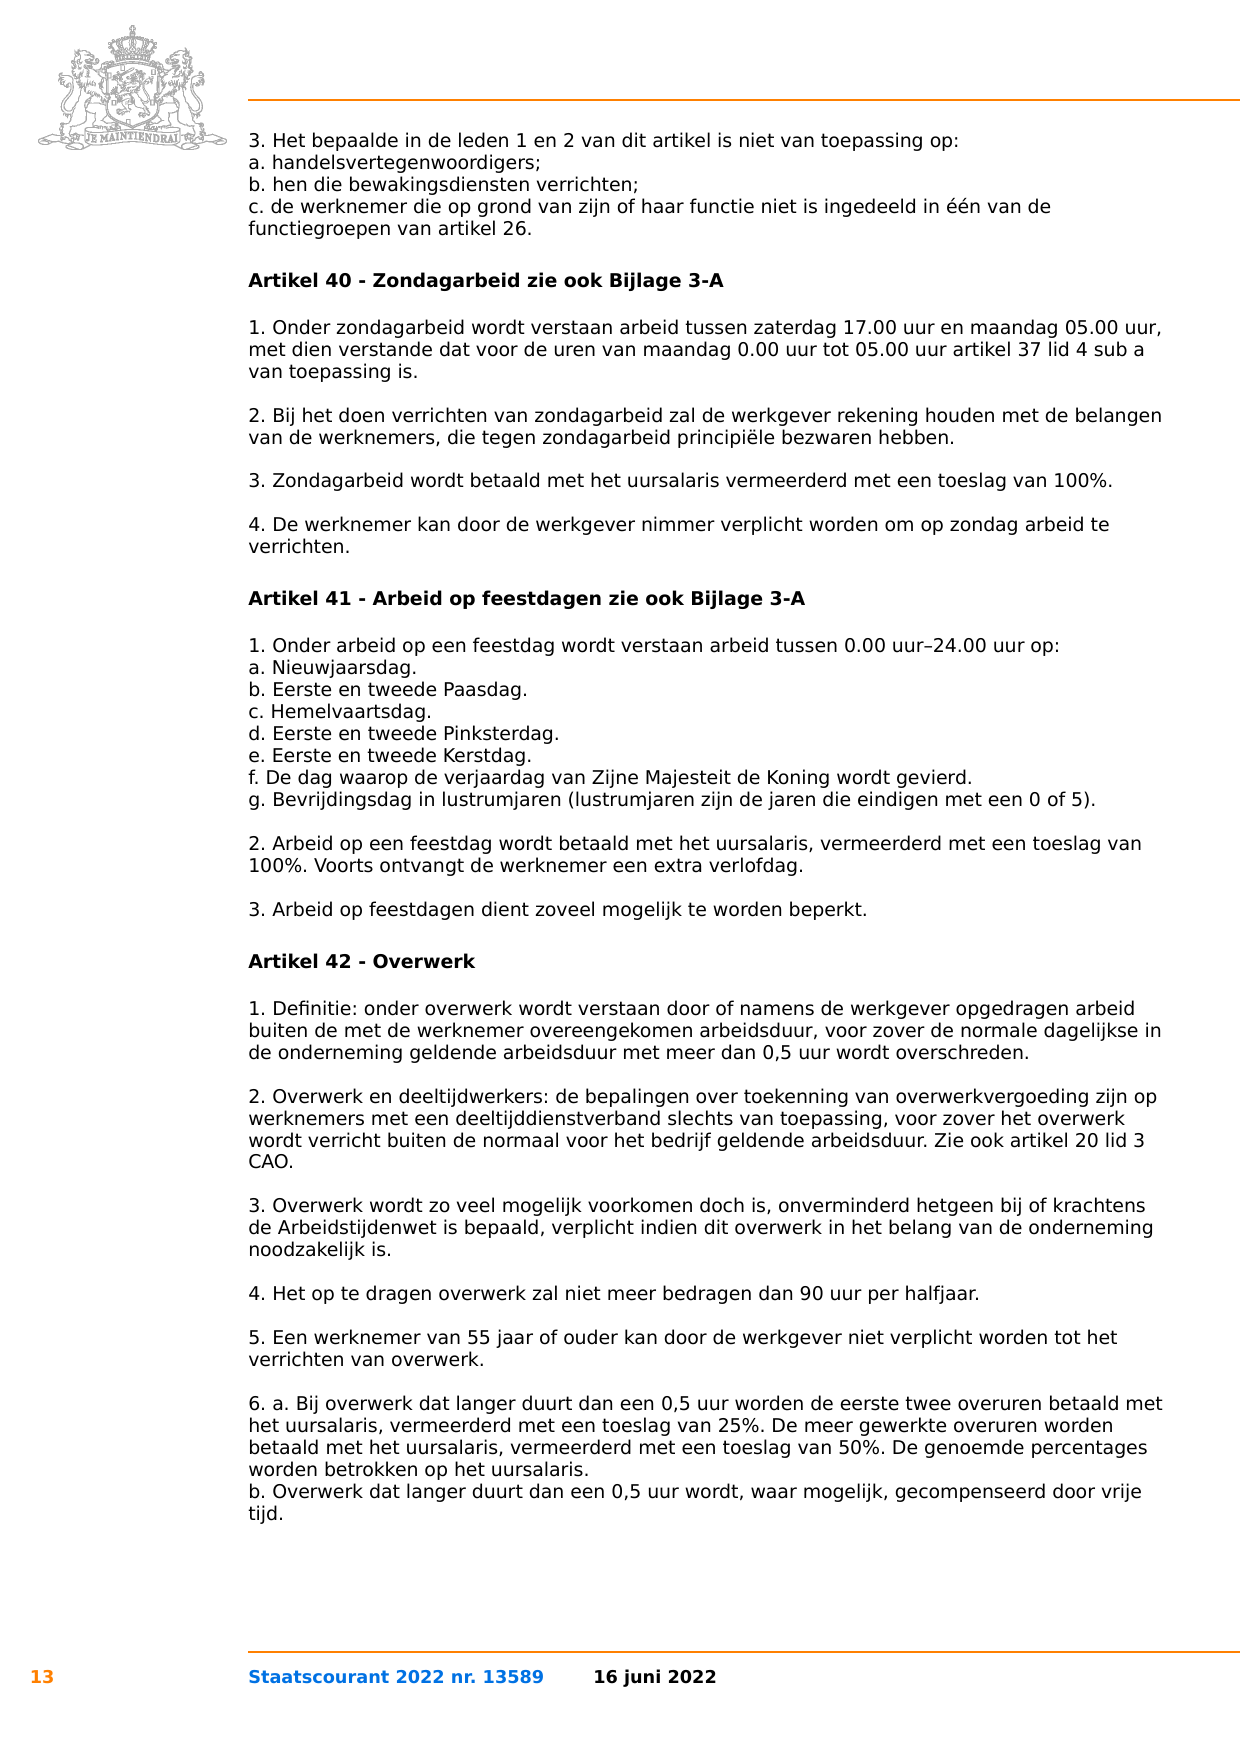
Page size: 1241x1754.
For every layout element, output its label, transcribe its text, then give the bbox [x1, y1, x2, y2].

text d. Eerste en tweede Pinksterdag. [248, 723, 1163, 745]
text c. Hemelvaartsdag. [248, 701, 1163, 723]
text 3. Zondagarbeid wordt betaald met het uursalaris vermeerderd met een toeslag van 100%. [248, 470, 1163, 492]
text 2. Arbeid op een feestdag wordt betaald met het uursalaris, vermeerderd met een toeslag van 100%. Voorts ontvangt de werknemer een extra verlofdag. [248, 833, 1163, 877]
subtitle Artikel 42 - Overwerk [248, 951, 1163, 973]
text b. Eerste en tweede Paasdag. [248, 679, 1163, 701]
text 4. Het op te dragen overwerk zal niet meer bedragen dan 90 uur per halfjaar. [248, 1283, 1163, 1305]
text 1. Definitie: onder overwerk wordt verstaan door of namens de werkgever opgedragen arbeid buiten de met de werknemer overeengekomen arbeidsduur, voor zover de normale dagelijkse in de onderneming geldende arbeidsduur met meer dan 0,5 uur wordt overschreden. [248, 998, 1163, 1064]
text 5. Een werknemer van 55 jaar of ouder kan door de werkgever niet verplicht worden tot het verrichten van overwerk. [248, 1327, 1163, 1371]
text 3. Overwerk wordt zo veel mogelijk voorkomen doch is, onverminderd hetgeen bij of krachtens de Arbeidstijdenwet is bepaald, verplicht indien dit overwerk in het belang van de onderneming noodzakelijk is. [248, 1195, 1163, 1261]
text e. Eerste en tweede Kerstdag. [248, 745, 1163, 767]
text 2. Bij het doen verrichten van zondagarbeid zal de werkgever rekening houden met de belangen van de werknemers, die tegen zondagarbeid principiële bezwaren hebben. [248, 404, 1163, 448]
text 3. Het bepaalde in de leden 1 en 2 van dit artikel is niet van toepassing op: [248, 130, 1163, 152]
subtitle Artikel 40 - Zondagarbeid zie ook Bijlage 3-A [248, 270, 1163, 292]
text g. Bevrijdingsdag in lustrumjaren (lustrumjaren zijn de jaren die eindigen met een 0 of 5). [248, 789, 1163, 811]
text b. hen die bewakingsdiensten verrichten; [248, 174, 1163, 196]
text 6. a. Bij overwerk dat langer duurt dan een 0,5 uur worden de eerste twee overuren betaald met het uursalaris, vermeerderd met een toeslag van 25%. De meer gewerkte overuren worden betaald met het uursalaris, vermeerderd met een toeslag van 50%. De genoemde percentages worden betrokken op het uursalaris. [248, 1393, 1163, 1481]
text 1. Onder zondagarbeid wordt verstaan arbeid tussen zaterdag 17.00 uur en maandag 05.00 uur, met dien verstande dat voor de uren van maandag 0.00 uur tot 05.00 uur artikel 37 lid 4 sub a van toepassing is. [248, 317, 1163, 383]
subtitle Artikel 41 - Arbeid op feestdagen zie ook Bijlage 3-A [248, 588, 1163, 610]
text 2. Overwerk en deeltijdwerkers: de bepalingen over toekenning van overwerkvergoeding zijn op werknemers met een deeltijddienstverband slechts van toepassing, voor zover het overwerk wordt verricht buiten de normaal voor het bedrijf geldende arbeidsduur. Zie ook artikel 20 lid 3 CAO. [248, 1086, 1163, 1173]
text a. handelsvertegenwoordigers; [248, 152, 1163, 174]
text 4. De werknemer kan door de werkgever nimmer verplicht worden om op zondag arbeid te verrichten. [248, 514, 1163, 558]
text 1. Onder arbeid op een feestdag wordt verstaan arbeid tussen 0.00 uur–24.00 uur op: [248, 635, 1163, 657]
text f. De dag waarop de verjaardag van Zijne Majesteit de Koning wordt gevierd. [248, 767, 1163, 789]
text b. Overwerk dat langer duurt dan een 0,5 uur wordt, waar mogelijk, gecompenseerd door vrije tijd. [248, 1481, 1163, 1525]
text a. Nieuwjaarsdag. [248, 657, 1163, 679]
text 3. Arbeid op feestdagen dient zoveel mogelijk te worden beperkt. [248, 899, 1163, 921]
text c. de werknemer die op grond van zijn of haar functie niet is ingedeeld in één van de functiegroepen van artikel 26. [248, 196, 1163, 240]
picture [38, 25, 227, 150]
